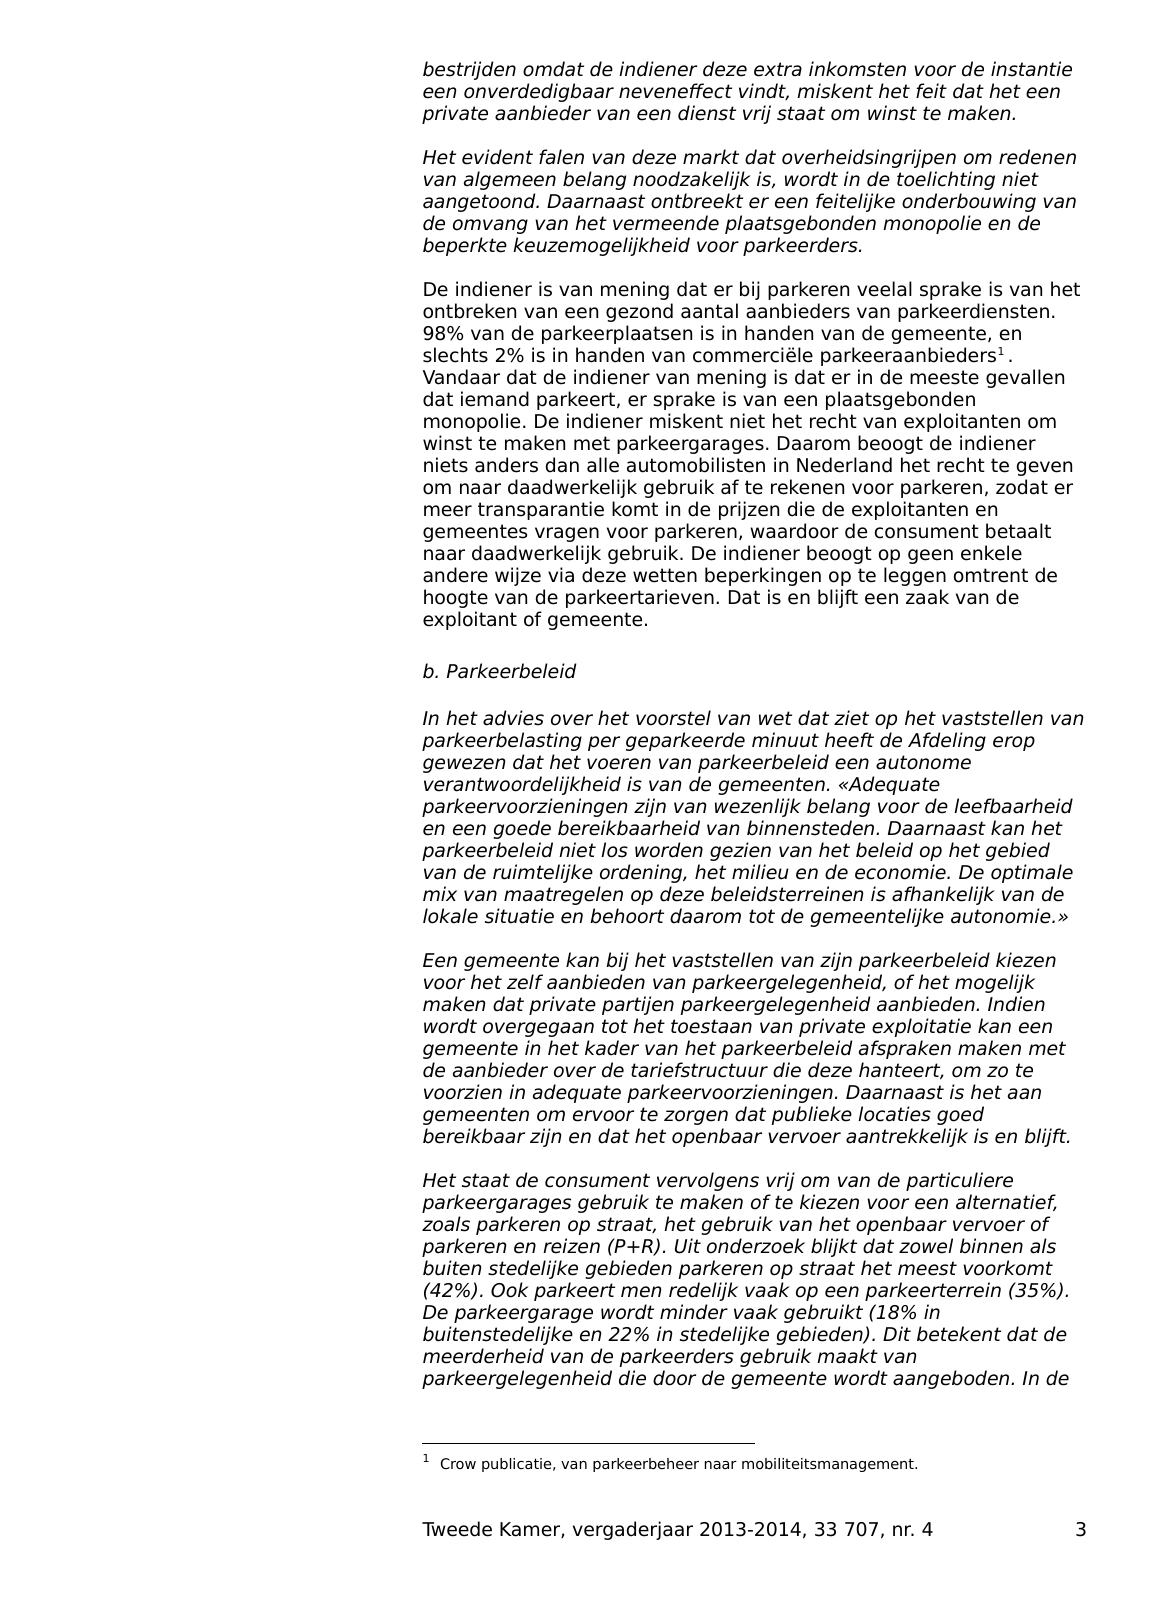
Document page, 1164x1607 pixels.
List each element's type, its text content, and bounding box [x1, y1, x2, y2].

text In het advies over het voorstel van wet dat ziet op het vaststellen van parkeerbelasting per geparkeerde minuut heeft de Afdeling erop gewezen dat het voeren van parkeerbeleid een autonome verantwoordelijkheid is van de gemeenten. «Adequate parkeervoorzieningen zijn van wezenlijk belang voor de leefbaarheid en een goede bereikbaarheid van binnensteden. Daarnaast kan het parkeerbeleid niet los worden gezien van het beleid op het gebied van de ruimtelijke ordening, het milieu en de economie. De optimale mix van maatregelen op deze beleidsterreinen is afhankelijk van de lokale situatie en behoort daarom tot de gemeentelijke autonomie.» [422, 708, 1087, 928]
text bestrijden omdat de indiener deze extra inkomsten voor de instantie een onverdedigbaar neveneffect vindt, miskent het feit dat het een private aanbieder van een dienst vrij staat om winst te maken. [422, 59, 1087, 125]
text Een gemeente kan bij het vaststellen van zijn parkeerbeleid kiezen voor het zelf aanbieden van parkeergelegenheid, of het mogelijk maken dat private partijen parkeergelegenheid aanbieden. Indien wordt overgegaan tot het toestaan van private exploitatie kan een gemeente in het kader van het parkeerbeleid afspraken maken met de aanbieder over de tariefstructuur die deze hanteert, om zo te voorzien in adequate parkeervoorzieningen. Daarnaast is het aan gemeenten om ervoor te zorgen dat publieke locaties goed bereikbaar zijn en dat het openbaar vervoer aantrekkelijk is en blijft. [422, 950, 1087, 1148]
text Het staat de consument vervolgens vrij om van de particuliere parkeergarages gebruik te maken of te kiezen voor een alternatief, zoals parkeren op straat, het gebruik van het openbaar vervoer of parkeren en reizen (P+R). Uit onderzoek blijkt dat zowel binnen als buiten stedelijke gebieden parkeren op straat het meest voorkomt (42%). Ook parkeert men redelijk vaak op een parkeerterrein (35%). De parkeergarage wordt minder vaak gebruikt (18% in buitenstedelijke en 22% in stedelijke gebieden). Dit betekent dat de meerderheid van de parkeerders gebruik maakt van parkeergelegenheid die door de gemeente wordt aangeboden. In de [422, 1170, 1087, 1390]
text Crow publicatie, van parkeerbeheer naar mobiliteitsmanagement. [422, 1452, 1087, 1474]
text De indiener is van mening dat er bij parkeren veelal sprake is van het ontbreken van een gezond aantal aanbieders van parkeerdiensten. 98% van de parkeerplaatsen is in handen van de gemeente, en slechts 2% is in handen van commerciële parkeeraanbieders. Vandaar dat de indiener van mening is dat er in de meeste gevallen dat iemand parkeert, er sprake is van een plaatsgebonden monopolie. De indiener miskent niet het recht van exploitanten om winst te maken met parkeergarages. Daarom beoogt de indiener niets anders dan alle automobilisten in Nederland het recht te geven om naar daadwerkelijk gebruik af te rekenen voor parkeren, zodat er meer transparantie komt in de prijzen die de exploitanten en gemeentes vragen voor parkeren, waardoor de consument betaalt naar daadwerkelijk gebruik. De indiener beoogt op geen enkele andere wijze via deze wetten beperkingen op te leggen omtrent de hoogte van de parkeertarieven. Dat is en blijft een zaak van de exploitant of gemeente. [422, 279, 1087, 631]
text Het evident falen van deze markt dat overheidsingrijpen om redenen van algemeen belang noodzakelijk is, wordt in de toelichting niet aangetoond. Daarnaast ontbreekt er een feitelijke onderbouwing van de omvang van het vermeende plaatsgebonden monopolie en de beperkte keuzemogelijkheid voor parkeerders. [422, 147, 1087, 257]
subtitle b. Parkeerbeleid [422, 661, 1087, 683]
